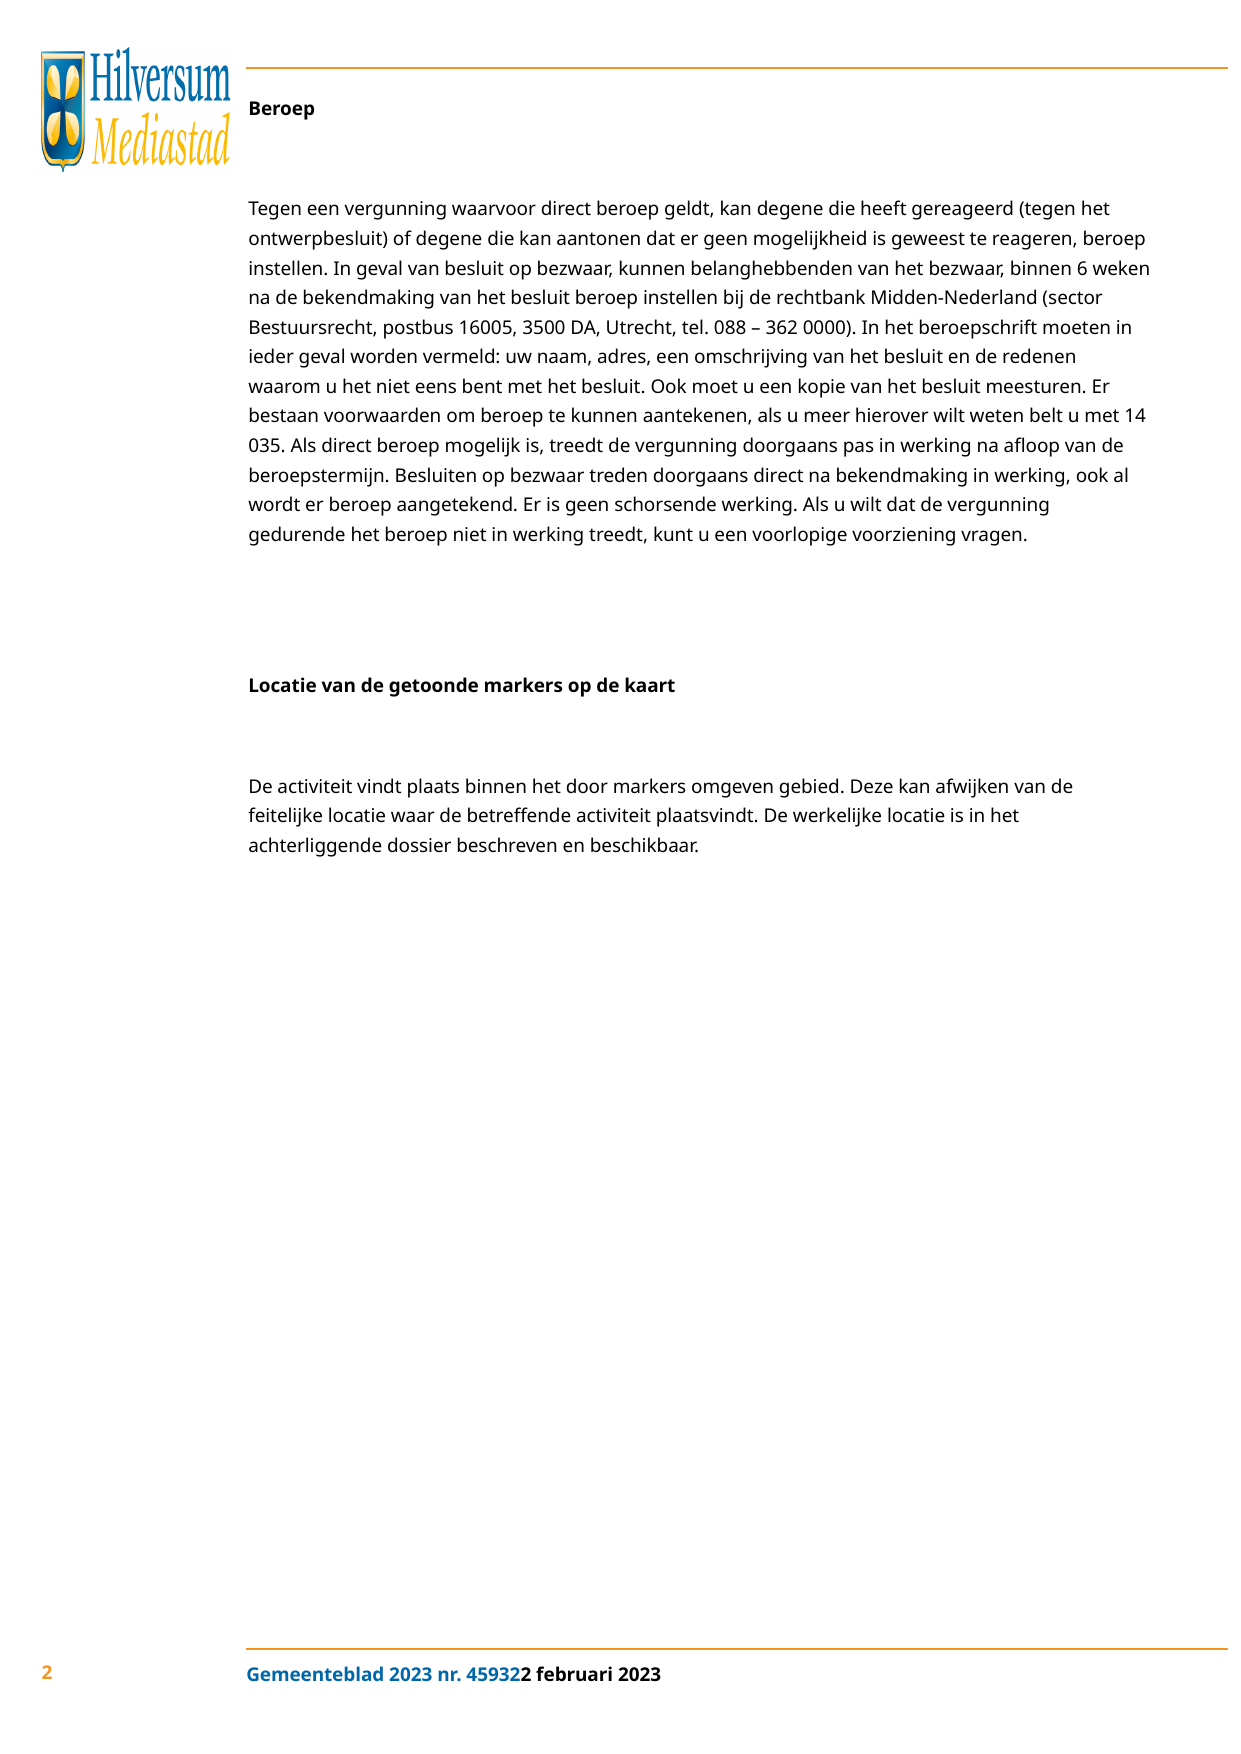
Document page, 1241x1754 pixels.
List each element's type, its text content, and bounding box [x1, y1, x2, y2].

picture [41, 47, 231, 172]
text Locatie van de getoonde markers op de kaart [248, 672, 1152, 698]
text De activiteit vindt plaats binnen het door markers omgeven gebied. Deze kan afwijken van de feitelijke locatie waar de betreffende activiteit plaatsvindt. De werkelijke locatie is in het achterliggende dossier beschreven en beschikbaar. [248, 773, 1152, 858]
text Tegen een vergunning waarvoor direct beroep geldt, kan degene die heeft gereageerd (tegen het ontwerpbesluit) of degene die kan aantonen dat er geen mogelijkheid is geweest te reageren, beroep instellen. In geval van besluit op bezwaar, kunnen belanghebbenden van het bezwaar, binnen 6 weken na de bekendmaking van het besluit beroep instellen bij de rechtbank Midden-Nederland (sector Bestuursrecht, postbus 16005, 3500 DA, Utrecht, tel. 088 – 362 0000). In het beroepschrift moeten in ieder geval worden vermeld: uw naam, adres, een omschrijving van het besluit en de redenen waarom u het niet eens bent met het besluit. Ook moet u een kopie van het besluit meesturen. Er bestaan voorwaarden om beroep te kunnen aantekenen, als u meer hierover wilt weten belt u met 14 035. Als direct beroep mogelijk is, treedt de vergunning doorgaans pas in werking na afloop van de beroepstermijn. Besluiten op bezwaar treden doorgaans direct na bekendmaking in werking, ook al wordt er beroep aangetekend. Er is geen schorsende werking. Als u wilt dat de vergunning gedurende het beroep niet in werking treedt, kunt u een voorlopige voorziening vragen. [248, 196, 1152, 547]
text Beroep [248, 95, 1152, 121]
